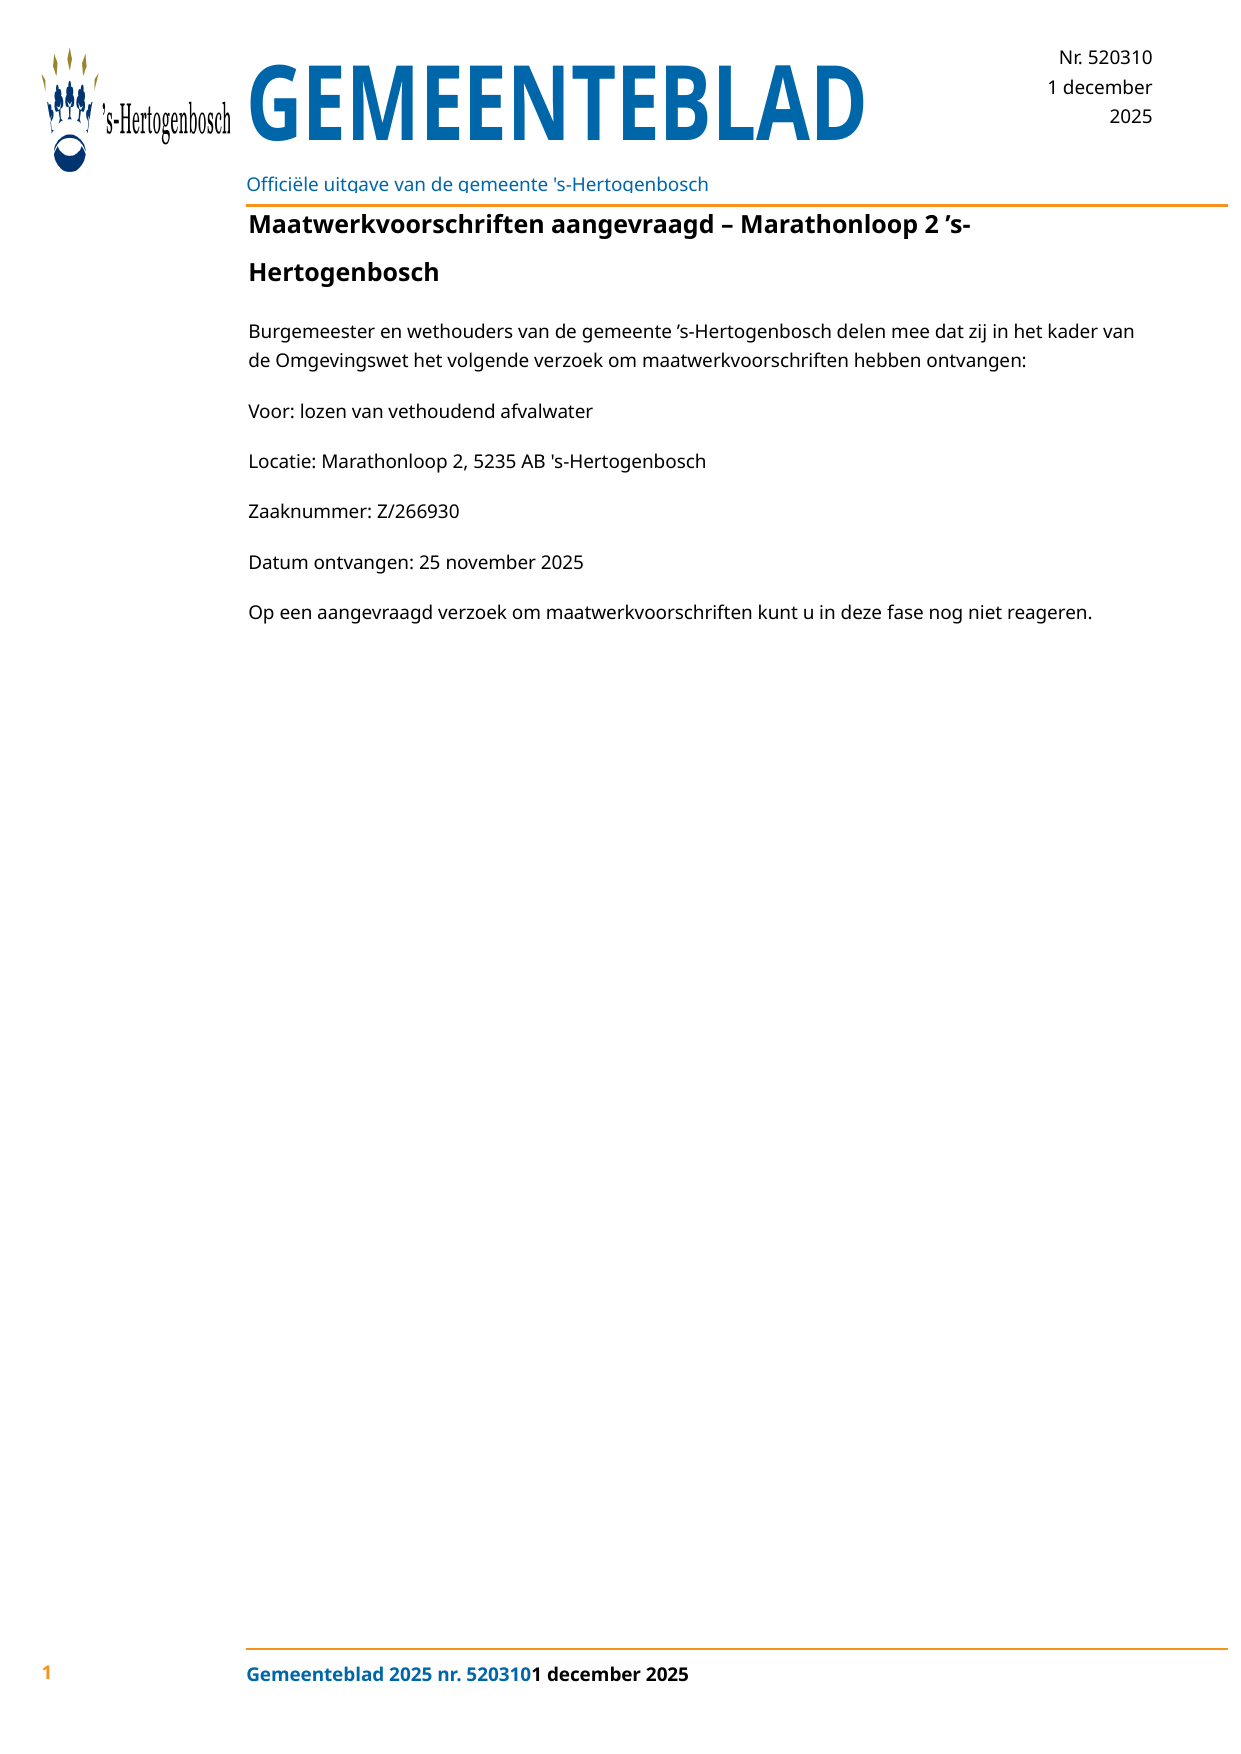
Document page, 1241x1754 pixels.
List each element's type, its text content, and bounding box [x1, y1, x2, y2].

text Zaaknummer: Z/266930 [248, 499, 1152, 524]
text Locatie: Marathonloop 2, 5235 AB 's-Hertogenbosch [248, 448, 1152, 474]
text Maatwerkvoorschriften aangevraagd – Marathonloop 2 ’s-Hertogenbosch [248, 207, 1152, 288]
text Burgemeester en wethouders van de gemeente ’s-Hertogenbosch delen mee dat zij in het kader van de Omgevingswet het volgende verzoek om maatwerkvoorschriften hebben ontvangen: [248, 318, 1152, 373]
text Datum ontvangen: 25 november 2025 [248, 549, 1152, 575]
text Op een aangevraagd verzoek om maatwerkvoorschriften kunt u in deze fase nog niet reageren. [248, 599, 1152, 625]
picture [41, 47, 231, 172]
text Voor: lozen van vethoudend afvalwater [248, 398, 1152, 424]
